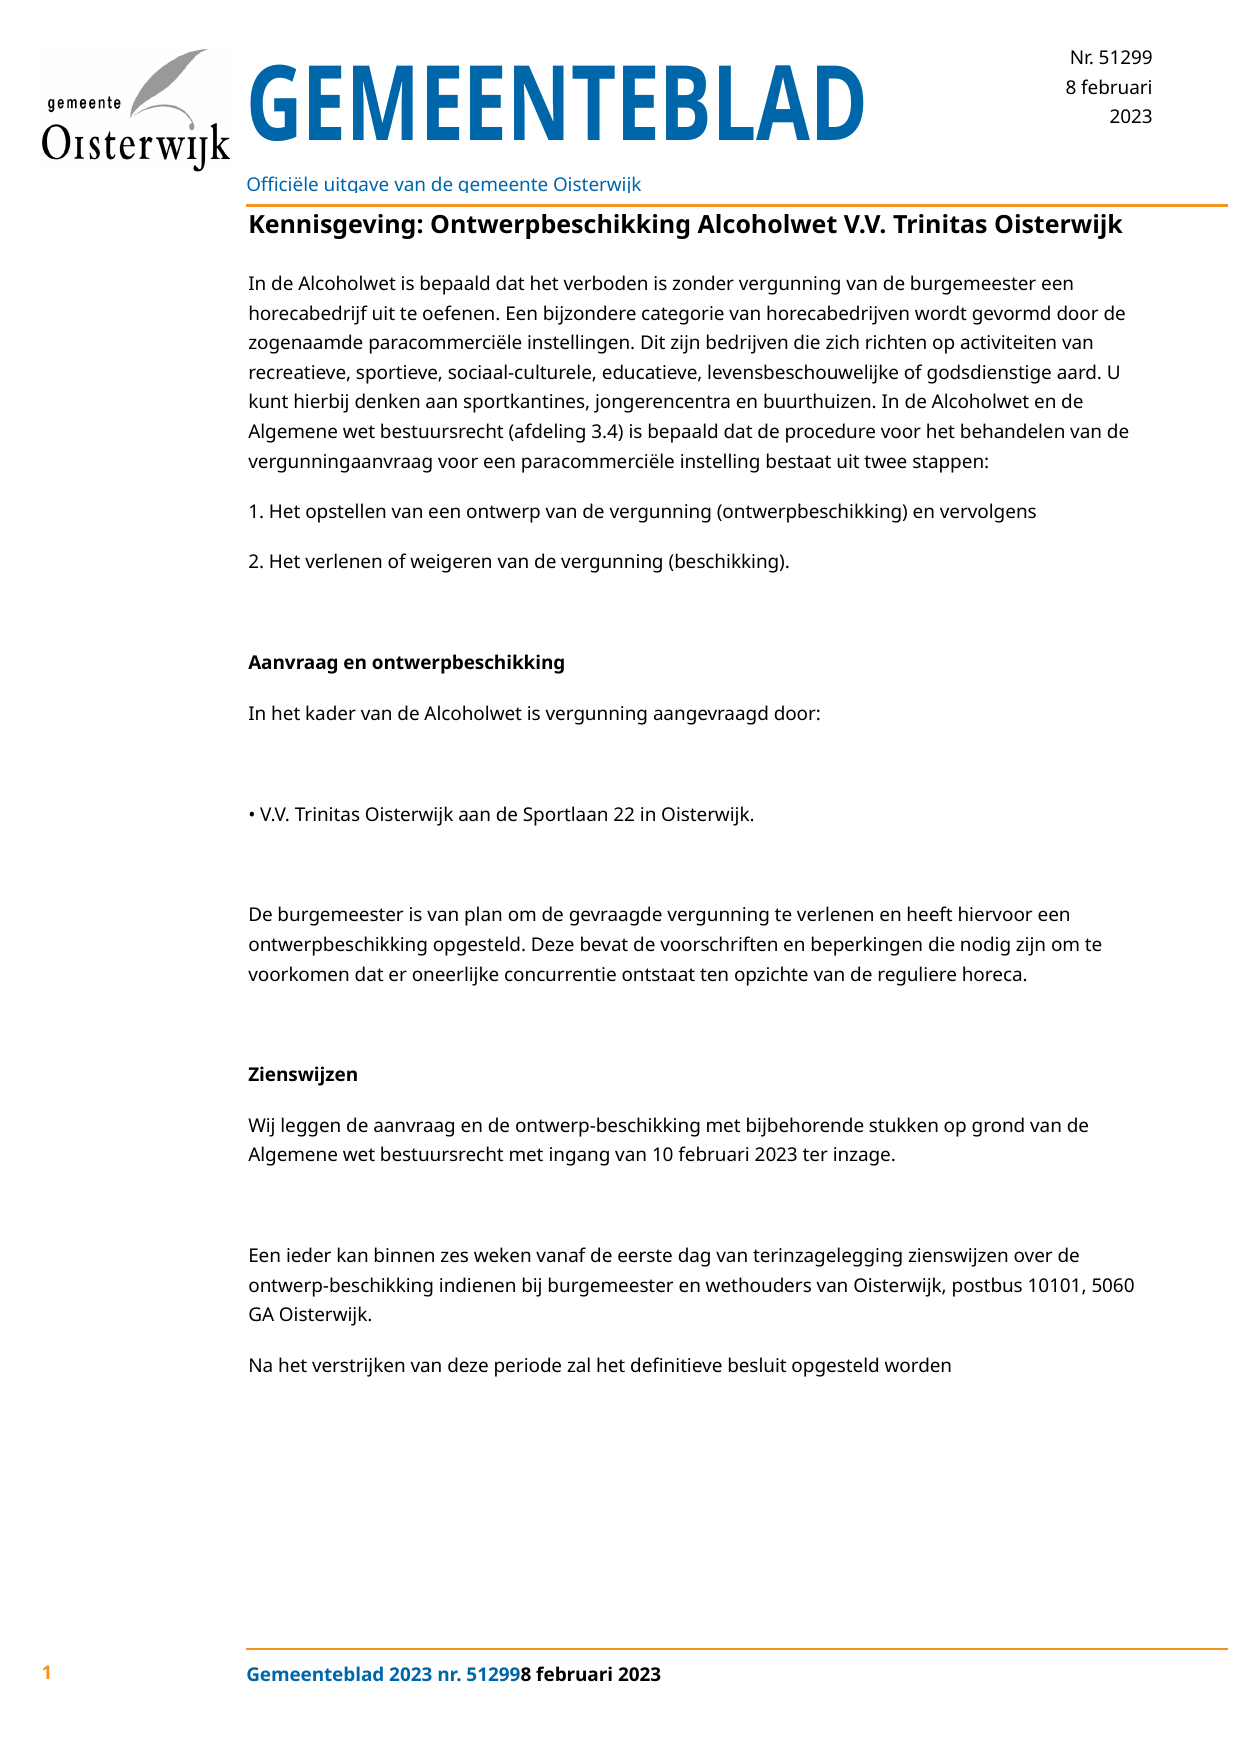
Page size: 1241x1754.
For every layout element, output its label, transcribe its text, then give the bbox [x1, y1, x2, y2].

picture [41, 47, 231, 172]
text Na het verstrijken van deze periode zal het definitieve besluit opgesteld worden [248, 1352, 1152, 1378]
text Aanvraag en ontwerpbeschikking [248, 649, 1152, 675]
text Kennisgeving: Ontwerpbeschikking Alcoholwet V.V. Trinitas Oisterwijk [248, 207, 1152, 241]
text Wij leggen de aanvraag en de ontwerp-beschikking met bijbehorende stukken op grond van de Algemene wet bestuursrecht met ingang van 10 februari 2023 ter inzage. [248, 1112, 1152, 1167]
text 2. Het verlenen of weigeren van de vergunning (beschikking). [248, 549, 1152, 574]
text In de Alcoholwet is bepaald dat het verboden is zonder vergunning van de burgemeester een horecabedrijf uit te oefenen. Een bijzondere categorie van horecabedrijven wordt gevormd door de zogenaamde paracommerciële instellingen. Dit zijn bedrijven die zich richten op activiteiten van recreatieve, sportieve, sociaal-culturele, educatieve, levensbeschouwelijke of godsdienstige aard. U kunt hierbij denken aan sportkantines, jongerencentra en buurthuizen. In de Alcoholwet en de Algemene wet bestuursrecht (afdeling 3.4) is bepaald dat de procedure voor het behandelen van de vergunningaanvraag voor een paracommerciële instelling bestaat uit twee stappen: [248, 270, 1152, 473]
text • V.V. Trinitas Oisterwijk aan de Sportlaan 22 in Oisterwijk. [248, 801, 1152, 826]
text De burgemeester is van plan om de gevraagde vergunning te verlenen en heeft hiervoor een ontwerpbeschikking opgesteld. Deze bevat de voorschriften en beperkingen die nodig zijn om te voorkomen dat er oneerlijke concurrentie ontstaat ten opzichte van de reguliere horeca. [248, 902, 1152, 986]
text 1. Het opstellen van een ontwerp van de vergunning (ontwerpbeschikking) en vervolgens [248, 498, 1152, 524]
text Een ieder kan binnen zes weken vanaf de eerste dag van terinzagelegging zienswijzen over de ontwerp-beschikking indienen bij burgemeester en wethouders van Oisterwijk, postbus 10101, 5060 GA Oisterwijk. [248, 1242, 1152, 1327]
text Zienswijzen [248, 1062, 1152, 1087]
text In het kader van de Alcoholwet is vergunning aangevraagd door: [248, 700, 1152, 726]
